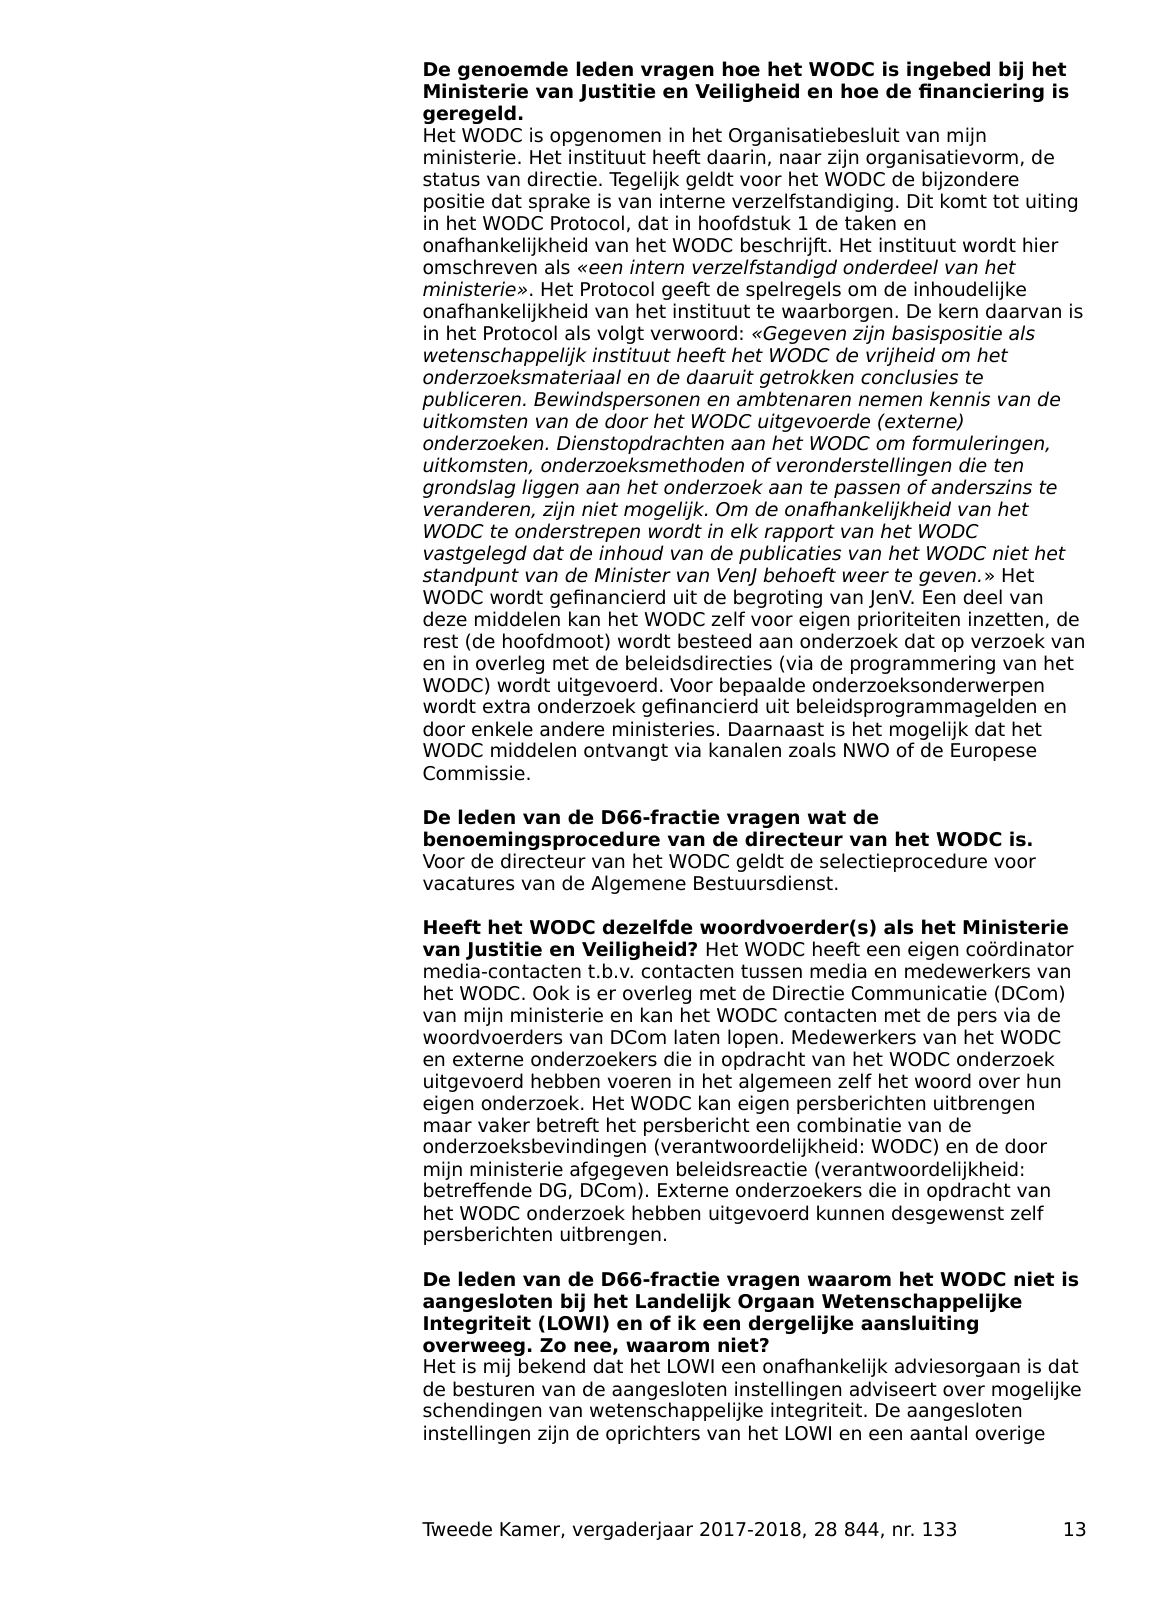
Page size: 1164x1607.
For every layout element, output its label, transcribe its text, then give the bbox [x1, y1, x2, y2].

text De leden van de D66-fractie vragen waarom het WODC niet is aangesloten bij het Landelijk Orgaan Wetenschappelijke Integriteit (LOWI) en of ik een dergelijke aansluiting overweeg. Zo nee, waarom niet? [422, 1268, 1087, 1356]
text De leden van de D66-fractie vragen wat de benoemingsprocedure van de directeur van het WODC is. [422, 807, 1087, 851]
text De genoemde leden vragen hoe het WODC is ingebed bij het Ministerie van Justitie en Veiligheid en hoe de financiering is geregeld. [422, 59, 1087, 125]
text Voor de directeur van het WODC geldt de selectieprocedure voor vacatures van de Algemene Bestuursdienst. [422, 851, 1087, 894]
text Het WODC is opgenomen in het Organisatiebesluit van mijn ministerie. Het instituut heeft daarin, naar zijn organisatievorm, de status van directie. Tegelijk geldt voor het WODC de bijzondere positie dat sprake is van interne verzelfstandiging. Dit komt tot uiting in het WODC Protocol, dat in hoofdstuk 1 de taken en onafhankelijkheid van het WODC beschrijft. Het instituut wordt hier omschreven als «een intern verzelfstandigd onderdeel van het ministerie». Het Protocol geeft de spelregels om de inhoudelijke onafhankelijkheid van het instituut te waarborgen. De kern daarvan is in het Protocol als volgt verwoord: «Gegeven zijn basispositie als wetenschappelijk instituut heeft het WODC de vrijheid om het onderzoeksmateriaal en de daaruit getrokken conclusies te publiceren. Bewindspersonen en ambtenaren nemen kennis van de uitkomsten van de door het WODC uitgevoerde (externe) onderzoeken. Dienstopdrachten aan het WODC om formuleringen, uitkomsten, onderzoeksmethoden of veronderstellingen die ten grondslag liggen aan het onderzoek aan te passen of anderszins te veranderen, zijn niet mogelijk. Om de onafhankelijkheid van het WODC te onderstrepen wordt in elk rapport van het WODC vastgelegd dat de inhoud van de publicaties van het WODC niet het standpunt van de Minister van VenJ behoeft weer te geven.» Het WODC wordt gefinancierd uit de begroting van JenV. Een deel van deze middelen kan het WODC zelf voor eigen prioriteiten inzetten, de rest (de hoofdmoot) wordt besteed aan onderzoek dat op verzoek van en in overleg met de beleidsdirecties (via de programmering van het WODC) wordt uitgevoerd. Voor bepaalde onderzoeksonderwerpen wordt extra onderzoek gefinancierd uit beleidsprogrammagelden en door enkele andere ministeries. Daarnaast is het mogelijk dat het WODC middelen ontvangt via kanalen zoals NWO of de Europese Commissie. [422, 125, 1087, 784]
text Het is mij bekend dat het LOWI een onafhankelijk adviesorgaan is dat de besturen van de aangesloten instellingen adviseert over mogelijke schendingen van wetenschappelijke integriteit. De aangesloten instellingen zijn de oprichters van het LOWI en een aantal overige [422, 1356, 1087, 1444]
text Heeft het WODC dezelfde woordvoerder(s) als het Ministerie van Justitie en Veiligheid? Het WODC heeft een eigen coördinator media-contacten t.b.v. contacten tussen media en medewerkers van het WODC. Ook is er overleg met de Directie Communicatie (DCom) van mijn ministerie en kan het WODC contacten met de pers via de woordvoerders van DCom laten lopen. Medewerkers van het WODC en externe onderzoekers die in opdracht van het WODC onderzoek uitgevoerd hebben voeren in het algemeen zelf het woord over hun eigen onderzoek. Het WODC kan eigen persberichten uitbrengen maar vaker betreft het persbericht een combinatie van de onderzoeksbevindingen (verantwoordelijkheid: WODC) en de door mijn ministerie afgegeven beleidsreactie (verantwoordelijkheid: betreffende DG, DCom). Externe onderzoekers die in opdracht van het WODC onderzoek hebben uitgevoerd kunnen desgewenst zelf persberichten uitbrengen. [422, 917, 1087, 1246]
